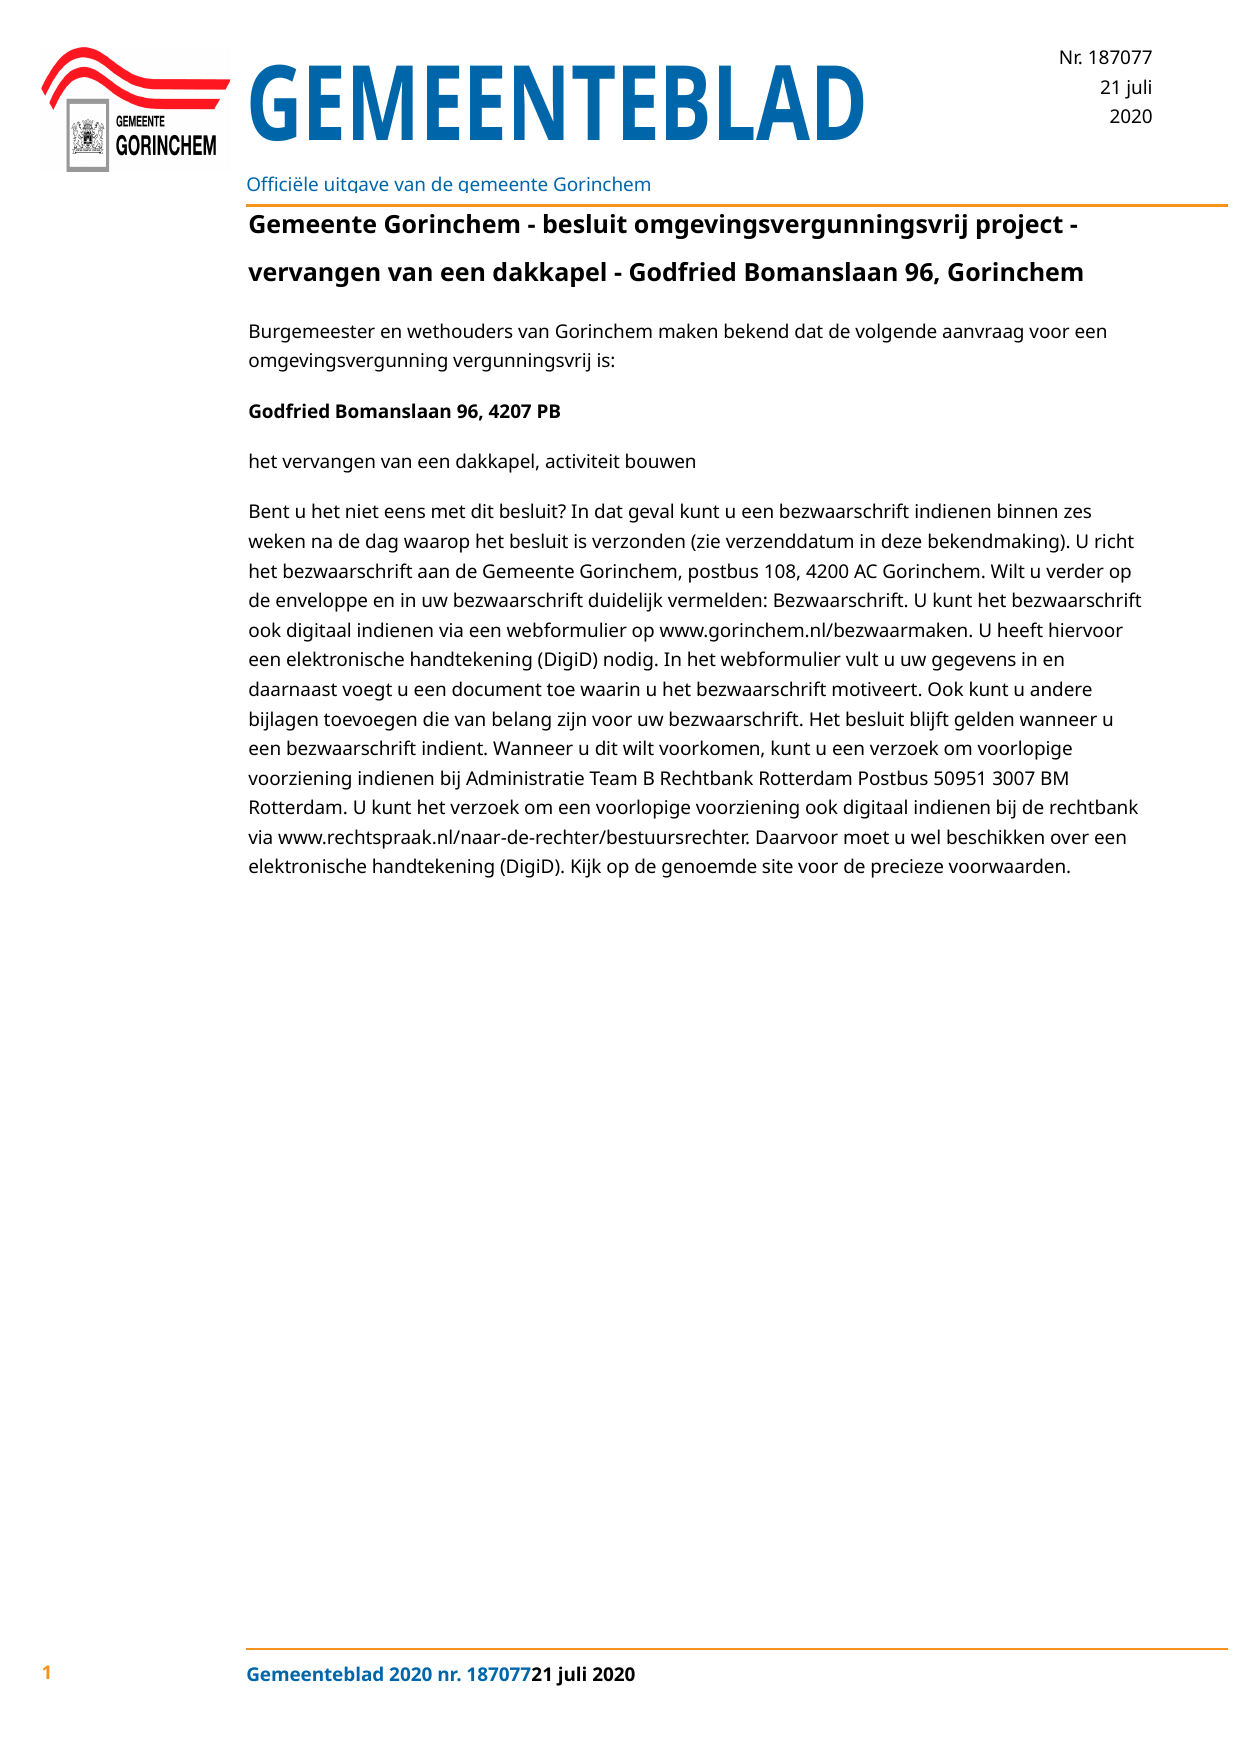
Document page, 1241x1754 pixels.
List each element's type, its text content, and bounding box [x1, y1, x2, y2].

text het vervangen van een dakkapel, activiteit bouwen [248, 448, 1152, 474]
text Godfried Bomanslaan 96, 4207 PB [248, 398, 1152, 424]
text Gemeente Gorinchem - besluit omgevingsvergunningsvrij project - vervangen van een dakkapel - Godfried Bomanslaan 96, Gorinchem [248, 207, 1152, 288]
text Bent u het niet eens met dit besluit? In dat geval kunt u een bezwaarschrift indienen binnen zes weken na de dag waarop het besluit is verzonden (zie verzenddatum in deze bekendmaking). U richt het bezwaarschrift aan de Gemeente Gorinchem, postbus 108, 4200 AC Gorinchem. Wilt u verder op de enveloppe en in uw bezwaarschrift duidelijk vermelden: Bezwaarschrift. U kunt het bezwaarschrift ook digitaal indienen via een webformulier op www.gorinchem.nl/bezwaarmaken. U heeft hiervoor een elektronische handtekening (DigiD) nodig. In het webformulier vult u uw gegevens in en daarnaast voegt u een document toe waarin u het bezwaarschrift motiveert. Ook kunt u andere bijlagen toevoegen die van belang zijn voor uw bezwaarschrift. Het besluit blijft gelden wanneer u een bezwaarschrift indient. Wanneer u dit wilt voorkomen, kunt u een verzoek om voorlopige voorziening indienen bij Administratie Team B Rechtbank Rotterdam Postbus 50951 3007 BM Rotterdam. U kunt het verzoek om een voorlopige voorziening ook digitaal indienen bij de rechtbank via www.rechtspraak.nl/naar-de-rechter/bestuursrechter. Daarvoor moet u wel beschikken over een elektronische handtekening (DigiD). Kijk op de genoemde site voor de precieze voorwaarden. [248, 499, 1152, 879]
text Burgemeester en wethouders van Gorinchem maken bekend dat de volgende aanvraag voor een omgevingsvergunning vergunningsvrij is: [248, 318, 1152, 373]
picture [41, 47, 231, 172]
